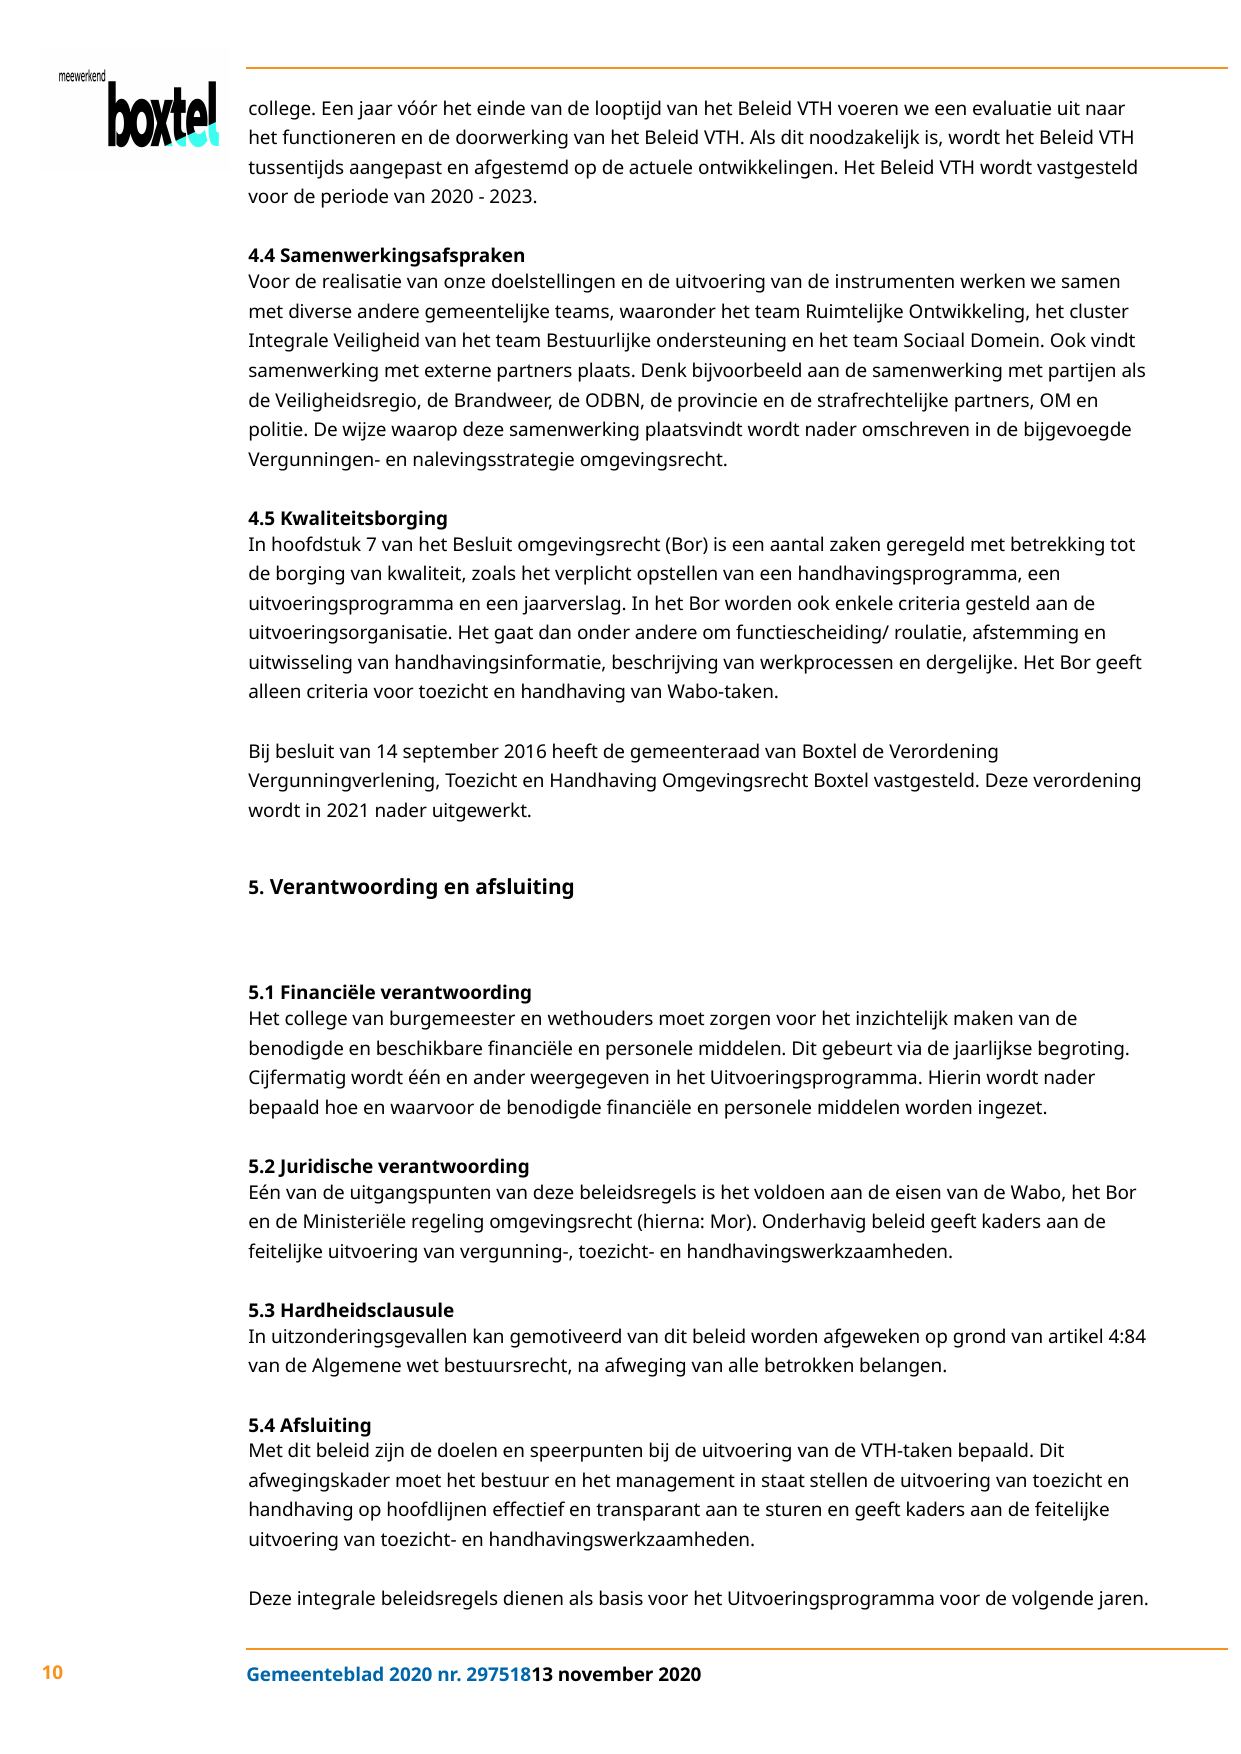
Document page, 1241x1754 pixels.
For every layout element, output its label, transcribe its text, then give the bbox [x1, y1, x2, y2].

text Cijfermatig wordt één en ander weergegeven in het Uitvoeringsprogramma. Hierin wordt nader bepaald hoe en waarvoor de benodigde financiële en personele middelen worden ingezet. [248, 1064, 1152, 1120]
text 5.3 Hardheidsclausule [248, 1297, 1152, 1323]
text 5.2 Juridische verantwoording [248, 1153, 1152, 1179]
text Voor de realisatie van onze doelstellingen en de uitvoering van de instrumenten werken we samen met diverse andere gemeentelijke teams, waaronder het team Ruimtelijke Ontwikkeling, het cluster Integrale Veiligheid van het team Bestuurlijke ondersteuning en het team Sociaal Domein. Ook vindt samenwerking met externe partners plaats. Denk bijvoorbeeld aan de samenwerking met partijen als de Veiligheidsregio, de Brandweer, de ODBN, de provincie en de strafrechtelijke partners, OM en politie. De wijze waarop deze samenwerking plaatsvindt wordt nader omschreven in de bijgevoegde Vergunningen- en nalevingsstrategie omgevingsrecht. [248, 268, 1152, 472]
picture [41, 47, 231, 172]
text In hoofdstuk 7 van het Besluit omgevingsrecht (Bor) is een aantal zaken geregeld met betrekking tot de borging van kwaliteit, zoals het verplicht opstellen van een handhavingsprogramma, een uitvoeringsprogramma en een jaarverslag. In het Bor worden ook enkele criteria gesteld aan de uitvoeringsorganisatie. Het gaat dan onder andere om functiescheiding/ roulatie, afstemming en uitwisseling van handhavingsinformatie, beschrijving van werkprocessen en dergelijke. Het Bor geeft alleen criteria voor toezicht en handhaving van Wabo-taken. [248, 531, 1152, 704]
text 4.5 Kwaliteitsborging [248, 505, 1152, 531]
text Deze integrale beleidsregels dienen als basis voor het Uitvoeringsprogramma voor de volgende jaren. [248, 1585, 1152, 1611]
text 5. Verantwoording en afsluiting [248, 872, 1152, 901]
text Het college van burgemeester en wethouders moet zorgen voor het inzichtelijk maken van de benodigde en beschikbare financiële en personele middelen. Dit gebeurt via de jaarlijkse begroting. [248, 1005, 1152, 1061]
text In uitzonderingsgevallen kan gemotiveerd van dit beleid worden afgeweken op grond van artikel 4:84 van de Algemene wet bestuursrecht, na afweging van alle betrokken belangen. [248, 1323, 1152, 1378]
text 5.1 Financiële verantwoording [248, 979, 1152, 1005]
text Eén van de uitgangspunten van deze beleidsregels is het voldoen aan de eisen van de Wabo, het Bor en de Ministeriële regeling omgevingsrecht (hierna: Mor). Onderhavig beleid geeft kaders aan de feitelijke uitvoering van vergunning-, toezicht- en handhavingswerkzaamheden. [248, 1179, 1152, 1264]
text Met dit beleid zijn de doelen en speerpunten bij de uitvoering van de VTH-taken bepaald. Dit afwegingskader moet het bestuur en het management in staat stellen de uitvoering van toezicht en handhaving op hoofdlijnen effectief en transparant aan te sturen en geeft kaders aan de feitelijke uitvoering van toezicht- en handhavingswerkzaamheden. [248, 1437, 1152, 1552]
text 5.4 Afsluiting [248, 1412, 1152, 1437]
text Bij besluit van 14 september 2016 heeft de gemeenteraad van Boxtel de Verordening Vergunningverlening, Toezicht en Handhaving Omgevingsrecht Boxtel vastgesteld. Deze verordening wordt in 2021 nader uitgewerkt. [248, 738, 1152, 823]
text 4.4 Samenwerkingsafspraken [248, 243, 1152, 268]
text college. Een jaar vóór het einde van de looptijd van het Beleid VTH voeren we een evaluatie uit naar het functioneren en de doorwerking van het Beleid VTH. Als dit noodzakelijk is, wordt het Beleid VTH tussentijds aangepast en afgestemd op de actuele ontwikkelingen. Het Beleid VTH wordt vastgesteld voor de periode van 2020 - 2023. [248, 95, 1152, 209]
